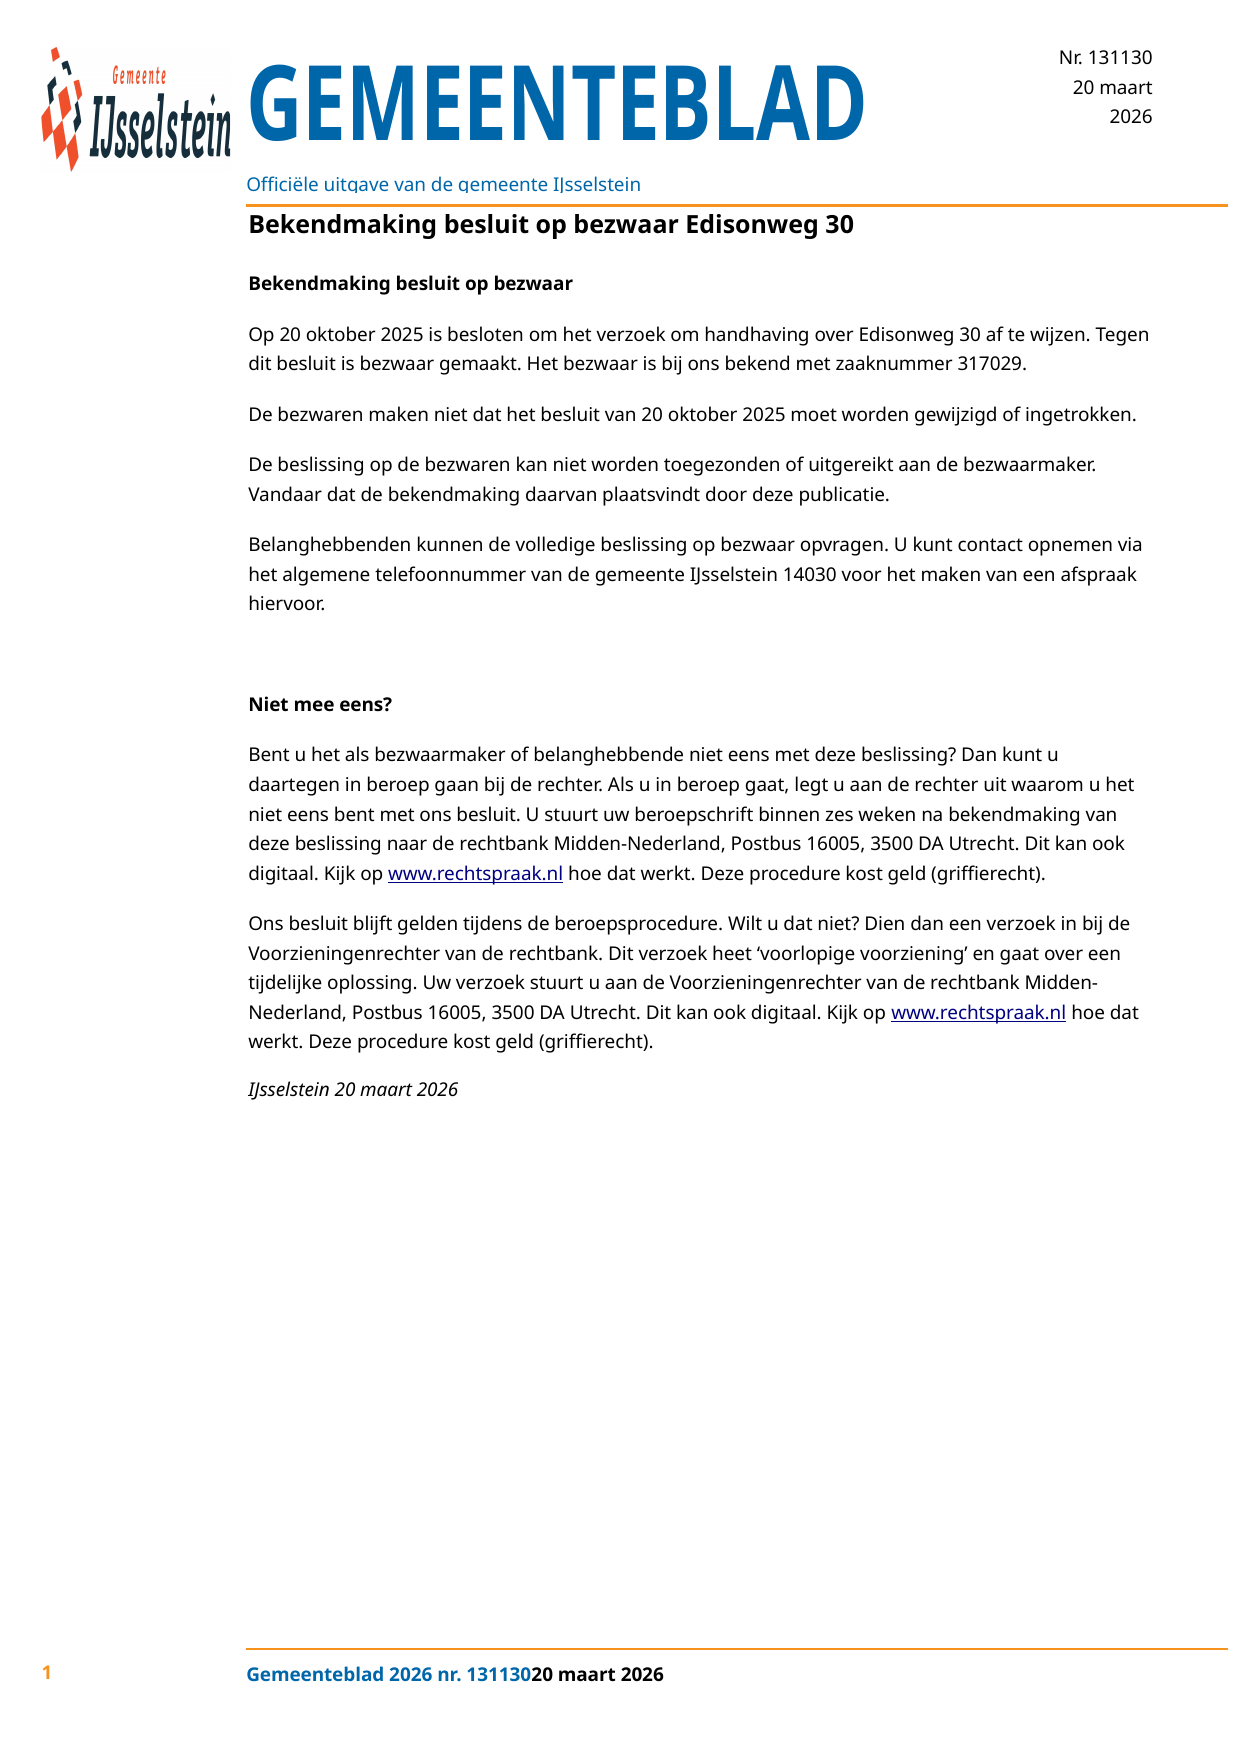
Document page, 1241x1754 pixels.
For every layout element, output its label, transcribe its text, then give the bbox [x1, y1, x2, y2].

picture [41, 47, 231, 172]
text Bekendmaking besluit op bezwaar Edisonweg 30 [248, 207, 1152, 241]
text Bekendmaking besluit op bezwaar [248, 270, 1152, 296]
text Bent u het als bezwaarmaker of belanghebbende niet eens met deze beslissing? Dan kunt u daartegen in beroep gaan bij de rechter. Als u in beroep gaat, legt u aan de rechter uit waarom u het niet eens bent met ons besluit. U stuurt uw beroepschrift binnen zes weken na bekendmaking van deze beslissing naar de rechtbank Midden-Nederland, Postbus 16005, 3500 DA Utrecht. Dit kan ook digitaal. Kijk op www.rechtspraak.nl hoe dat werkt. Deze procedure kost geld (griffierecht). [248, 742, 1152, 886]
text Belanghebbenden kunnen de volledige beslissing op bezwaar opvragen. U kunt contact opnemen via het algemene telefoonnummer van de gemeente IJsselstein 14030 voor het maken van een afspraak hiervoor. [248, 531, 1152, 616]
text Ons besluit blijft gelden tijdens de beroepsprocedure. Wilt u dat niet? Dien dan een verzoek in bij de Voorzieningenrechter van de rechtbank. Dit verzoek heet ‘voorlopige voorziening’ en gaat over een tijdelijke oplossing. Uw verzoek stuurt u aan de Voorzieningenrechter van de rechtbank Midden-Nederland, Postbus 16005, 3500 DA Utrecht. Dit kan ook digitaal. Kijk op www.rechtspraak.nl hoe dat werkt. Deze procedure kost geld (griffierecht). [248, 910, 1152, 1054]
text IJsselstein 20 maart 2026 [248, 1076, 1152, 1102]
text Op 20 oktober 2025 is besloten om het verzoek om handhaving over Edisonweg 30 af te wijzen. Tegen dit besluit is bezwaar gemaakt. Het bezwaar is bij ons bekend met zaaknummer 317029. [248, 321, 1152, 376]
text De beslissing op de bezwaren kan niet worden toegezonden of uitgereikt aan de bezwaarmaker. Vandaar dat de bekendmaking daarvan plaatsvindt door deze publicatie. [248, 451, 1152, 506]
text De bezwaren maken niet dat het besluit van 20 oktober 2025 moet worden gewijzigd of ingetrokken. [248, 401, 1152, 426]
text Niet mee eens? [248, 691, 1152, 717]
